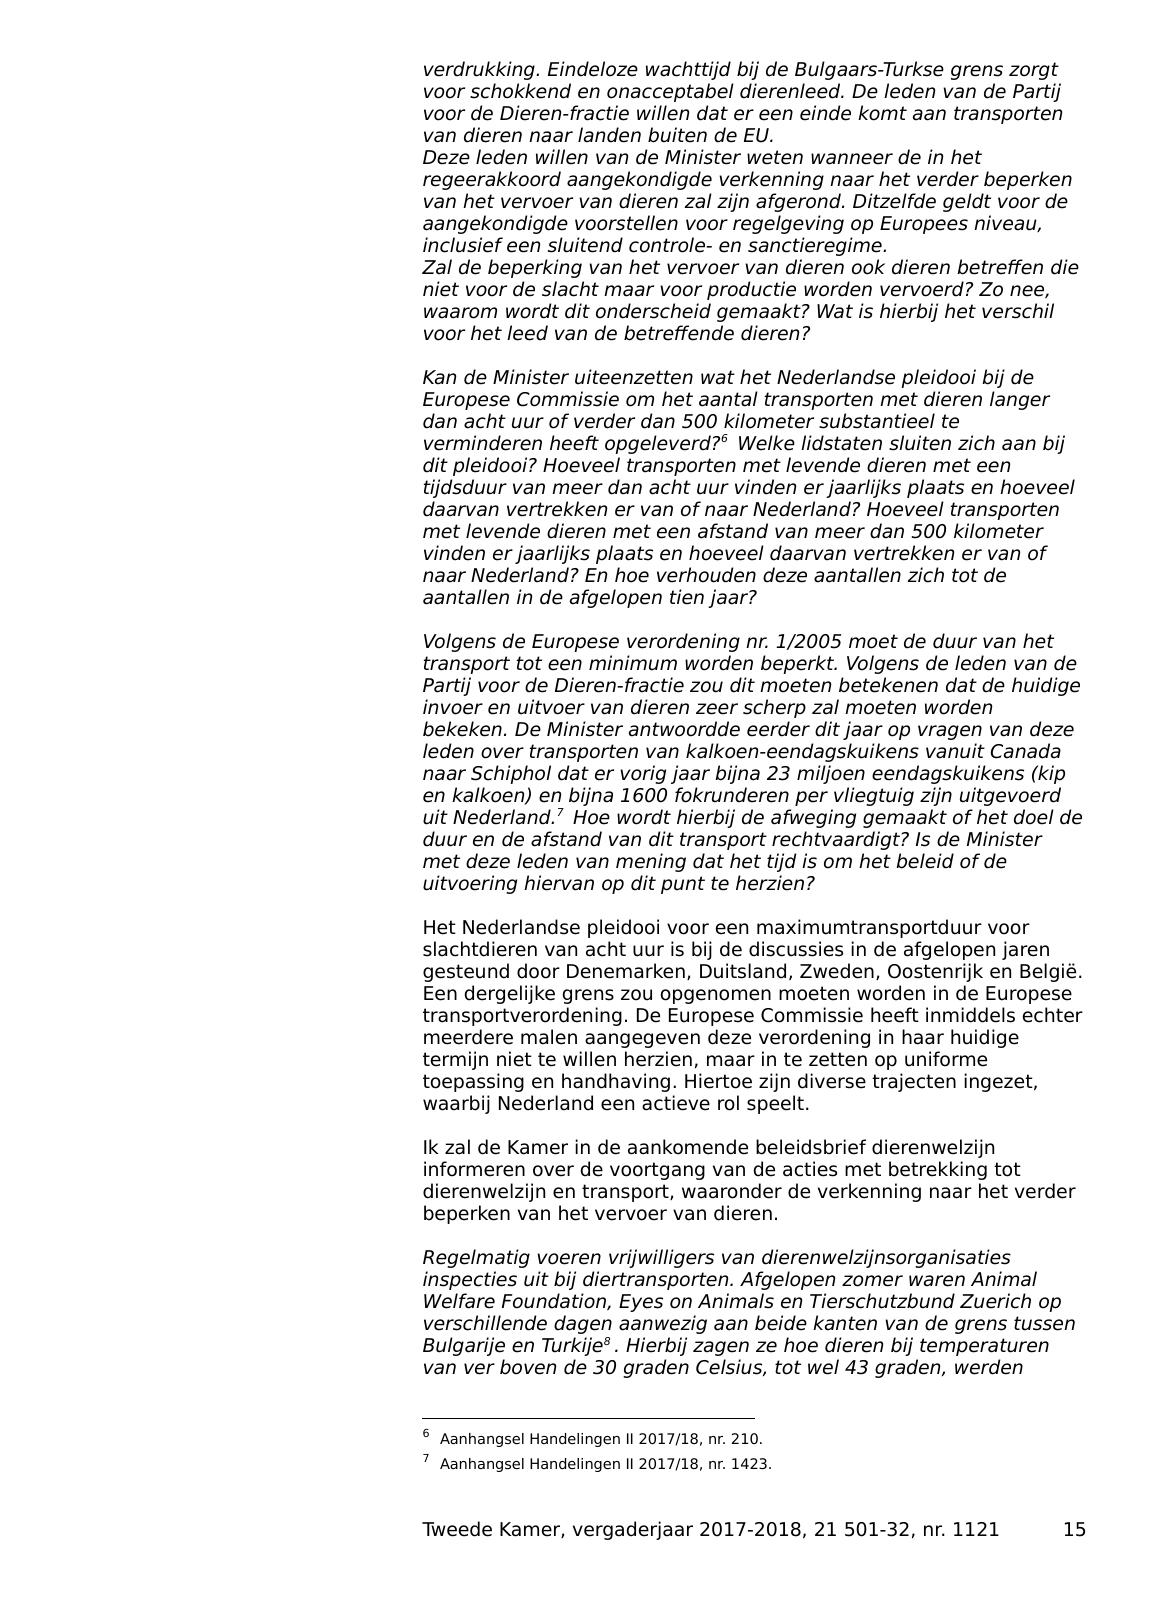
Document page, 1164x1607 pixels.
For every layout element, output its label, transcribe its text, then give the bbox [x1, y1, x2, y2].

text Aanhangsel Handelingen II 2017/18, nr. 210. [422, 1427, 1087, 1449]
text Ik zal de Kamer in de aankomende beleidsbrief dierenwelzijn informeren over de voortgang van de acties met betrekking tot dierenwelzijn en transport, waaronder de verkenning naar het verder beperken van het vervoer van dieren. [422, 1137, 1087, 1225]
text Aanhangsel Handelingen II 2017/18, nr. 1423. [422, 1452, 1087, 1474]
text Het Nederlandse pleidooi voor een maximumtransportduur voor slachtdieren van acht uur is bij de discussies in de afgelopen jaren gesteund door Denemarken, Duitsland, Zweden, Oostenrijk en België. Een dergelijke grens zou opgenomen moeten worden in de Europese transportverordening. De Europese Commissie heeft inmiddels echter meerdere malen aangegeven deze verordening in haar huidige termijn niet te willen herzien, maar in te zetten op uniforme toepassing en handhaving. Hiertoe zijn diverse trajecten ingezet, waarbij Nederland een actieve rol speelt. [422, 917, 1087, 1115]
text Zal de beperking van het vervoer van dieren ook dieren betreffen die niet voor de slacht maar voor productie worden vervoerd? Zo nee, waarom wordt dit onderscheid gemaakt? Wat is hierbij het verschil voor het leed van de betreffende dieren? [422, 257, 1087, 345]
text Kan de Minister uiteenzetten wat het Nederlandse pleidooi bij de Europese Commissie om het aantal transporten met dieren langer dan acht uur of verder dan 500 kilometer substantieel te verminderen heeft opgeleverd? Welke lidstaten sluiten zich aan bij dit pleidooi? Hoeveel transporten met levende dieren met een tijdsduur van meer dan acht uur vinden er jaarlijks plaats en hoeveel daarvan vertrekken er van of naar Nederland? Hoeveel transporten met levende dieren met een afstand van meer dan 500 kilometer vinden er jaarlijks plaats en hoeveel daarvan vertrekken er van of naar Nederland? En hoe verhouden deze aantallen zich tot de aantallen in de afgelopen tien jaar? [422, 367, 1087, 609]
text Deze leden willen van de Minister weten wanneer de in het regeerakkoord aangekondigde verkenning naar het verder beperken van het vervoer van dieren zal zijn afgerond. Ditzelfde geldt voor de aangekondigde voorstellen voor regelgeving op Europees niveau, inclusief een sluitend controle- en sanctieregime. [422, 147, 1087, 257]
text verdrukking. Eindeloze wachttijd bij de Bulgaars-Turkse grens zorgt voor schokkend en onacceptabel dierenleed. De leden van de Partij voor de Dieren-fractie willen dat er een einde komt aan transporten van dieren naar landen buiten de EU. [422, 59, 1087, 147]
text Regelmatig voeren vrijwilligers van dierenwelzijnsorganisaties inspecties uit bij diertransporten. Afgelopen zomer waren Animal Welfare Foundation, Eyes on Animals en Tierschutzbund Zuerich op verschillende dagen aanwezig aan beide kanten van de grens tussen Bulgarije en Turkije. Hierbij zagen ze hoe dieren bij temperaturen van ver boven de 30 graden Celsius, tot wel 43 graden, werden [422, 1247, 1087, 1379]
text Volgens de Europese verordening nr. 1/2005 moet de duur van het transport tot een minimum worden beperkt. Volgens de leden van de Partij voor de Dieren-fractie zou dit moeten betekenen dat de huidige invoer en uitvoer van dieren zeer scherp zal moeten worden bekeken. De Minister antwoordde eerder dit jaar op vragen van deze leden over transporten van kalkoen-eendagskuikens vanuit Canada naar Schiphol dat er vorig jaar bijna 23 miljoen eendagskuikens (kip en kalkoen) en bijna 1600 fokrunderen per vliegtuig zijn uitgevoerd uit Nederland. Hoe wordt hierbij de afweging gemaakt of het doel de duur en de afstand van dit transport rechtvaardigt? Is de Minister met deze leden van mening dat het tijd is om het beleid of de uitvoering hiervan op dit punt te herzien? [422, 631, 1087, 895]
